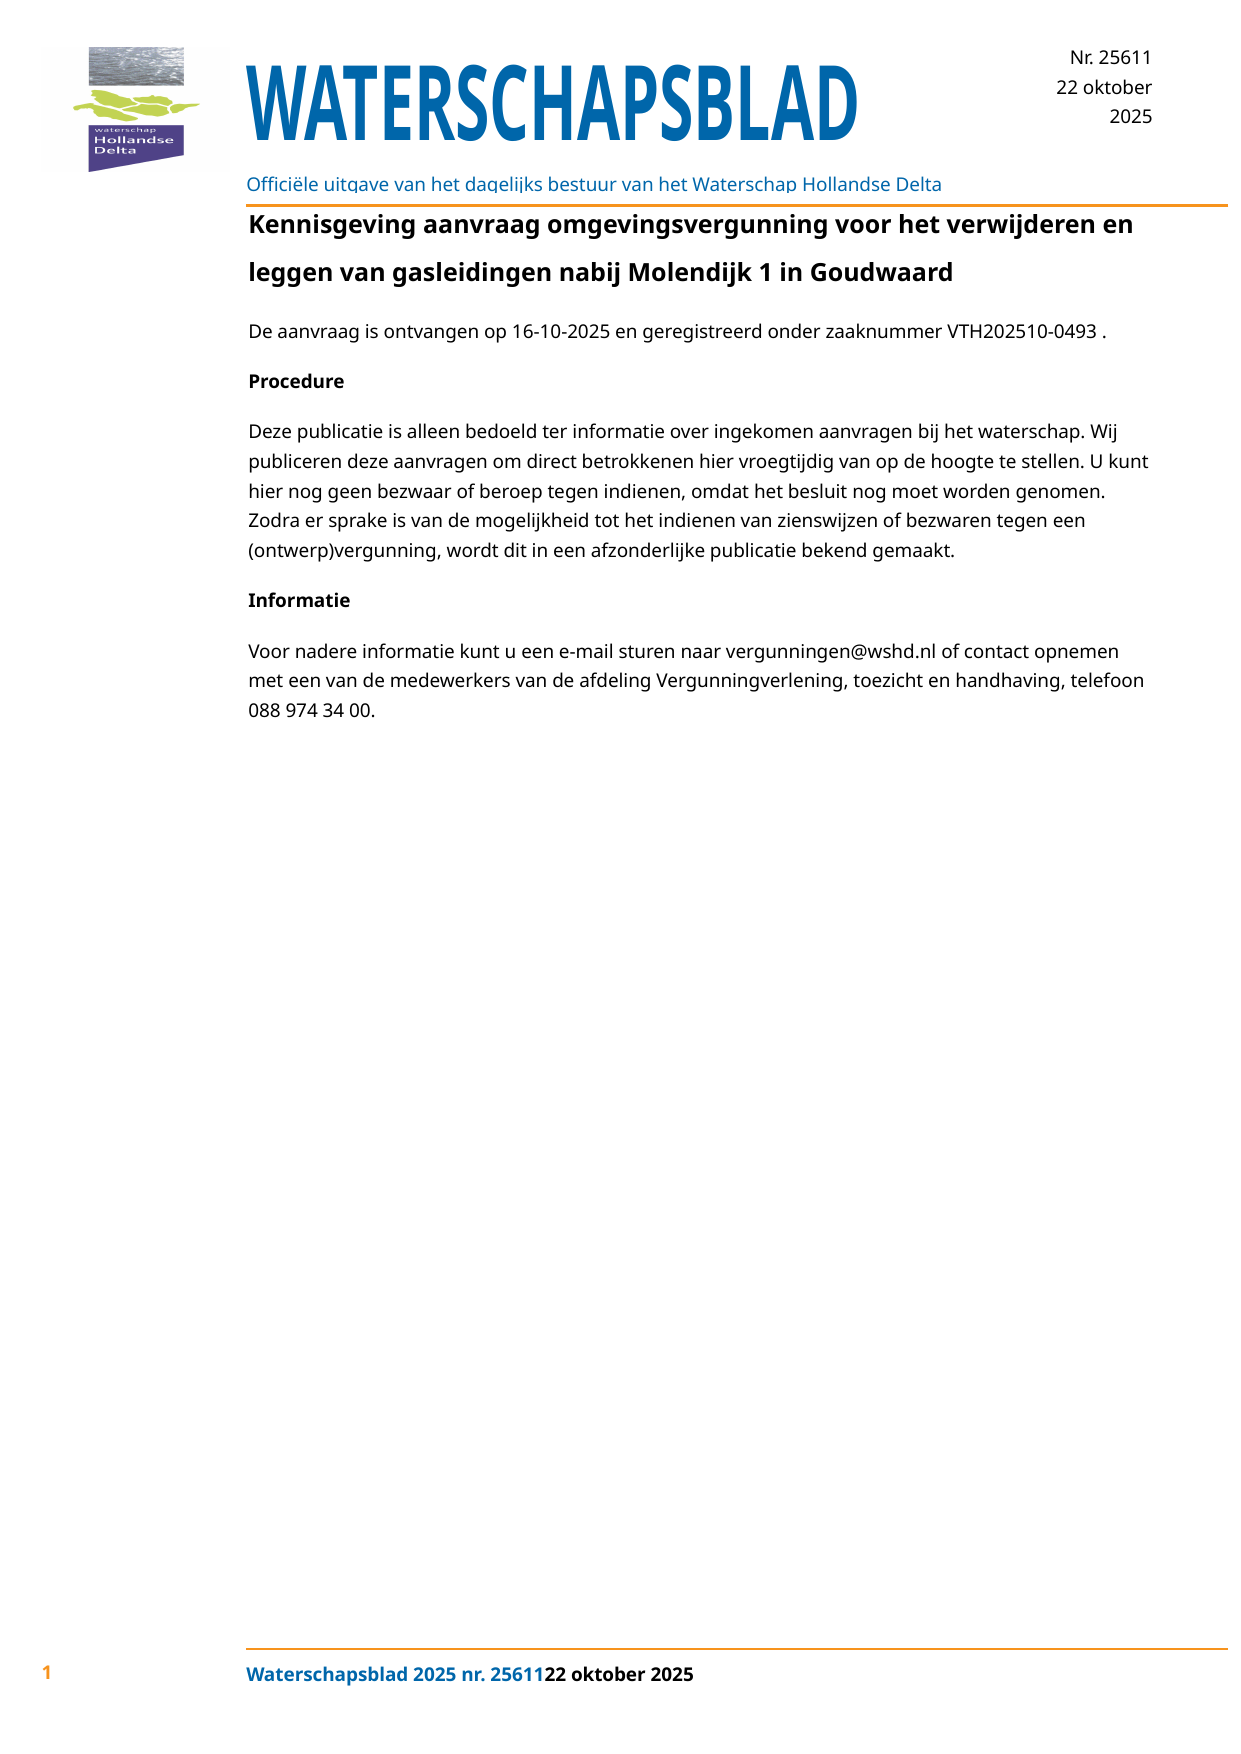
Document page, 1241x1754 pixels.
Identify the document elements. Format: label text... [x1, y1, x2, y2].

text Informatie [248, 587, 1152, 613]
text Procedure [248, 368, 1152, 394]
text Kennisgeving aanvraag omgevingsvergunning voor het verwijderen en leggen van gasleidingen nabij Molendijk 1 in Goudwaard [248, 207, 1152, 288]
text Voor nadere informatie kunt u een e-mail sturen naar vergunningen@wshd.nl of contact opnemen met een van de medewerkers van de afdeling Vergunningverlening, toezicht en handhaving, telefoon 088 974 34 00. [248, 638, 1152, 723]
picture [41, 47, 231, 172]
text De aanvraag is ontvangen op 16-10-2025 en geregistreerd onder zaaknummer VTH202510-0493 . [248, 318, 1152, 344]
text Deze publicatie is alleen bedoeld ter informatie over ingekomen aanvragen bij het waterschap. Wij publiceren deze aanvragen om direct betrokkenen hier vroegtijdig van op de hoogte te stellen. U kunt hier nog geen bezwaar of beroep tegen indienen, omdat het besluit nog moet worden genomen. Zodra er sprake is van de mogelijkheid tot het indienen van zienswijzen of bezwaren tegen een (ontwerp)vergunning, wordt dit in een afzonderlijke publicatie bekend gemaakt. [248, 419, 1152, 563]
